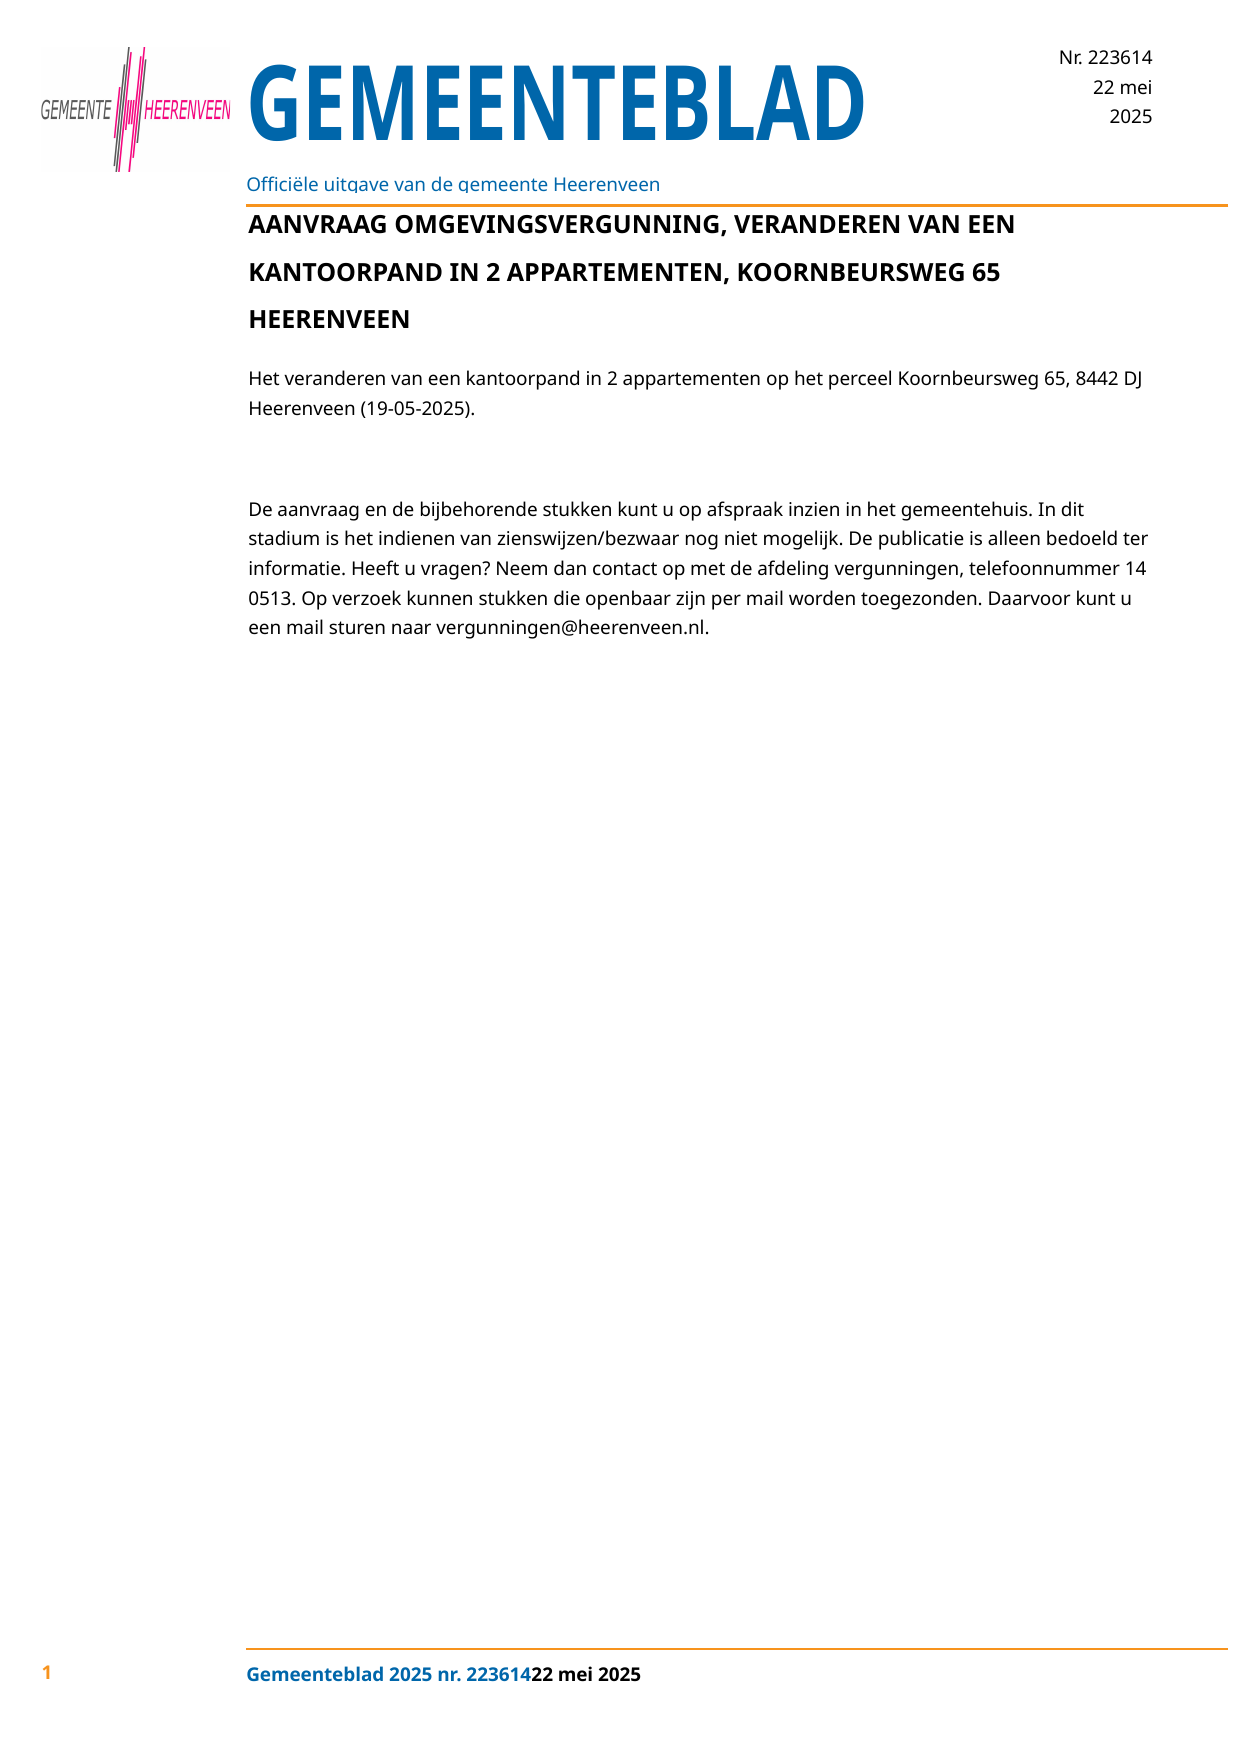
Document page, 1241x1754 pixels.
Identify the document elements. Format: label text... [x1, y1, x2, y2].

picture [41, 47, 231, 172]
text De aanvraag en de bijbehorende stukken kunt u op afspraak inzien in het gemeentehuis. In dit stadium is het indienen van zienswijzen/bezwaar nog niet mogelijk. De publicatie is alleen bedoeld ter informatie. Heeft u vragen? Neem dan contact op met de afdeling vergunningen, telefoonnummer 14 0513. Op verzoek kunnen stukken die openbaar zijn per mail worden toegezonden. Daarvoor kunt u een mail sturen naar vergunningen@heerenveen.nl. [248, 496, 1152, 640]
text AANVRAAG OMGEVINGSVERGUNNING, VERANDEREN VAN EEN KANTOORPAND IN 2 APPARTEMENTEN, KOORNBEURSWEG 65 HEERENVEEN [248, 207, 1152, 336]
text Het veranderen van een kantoorpand in 2 appartementen op het perceel Koornbeursweg 65, 8442 DJ Heerenveen (19-05-2025). [248, 366, 1152, 421]
